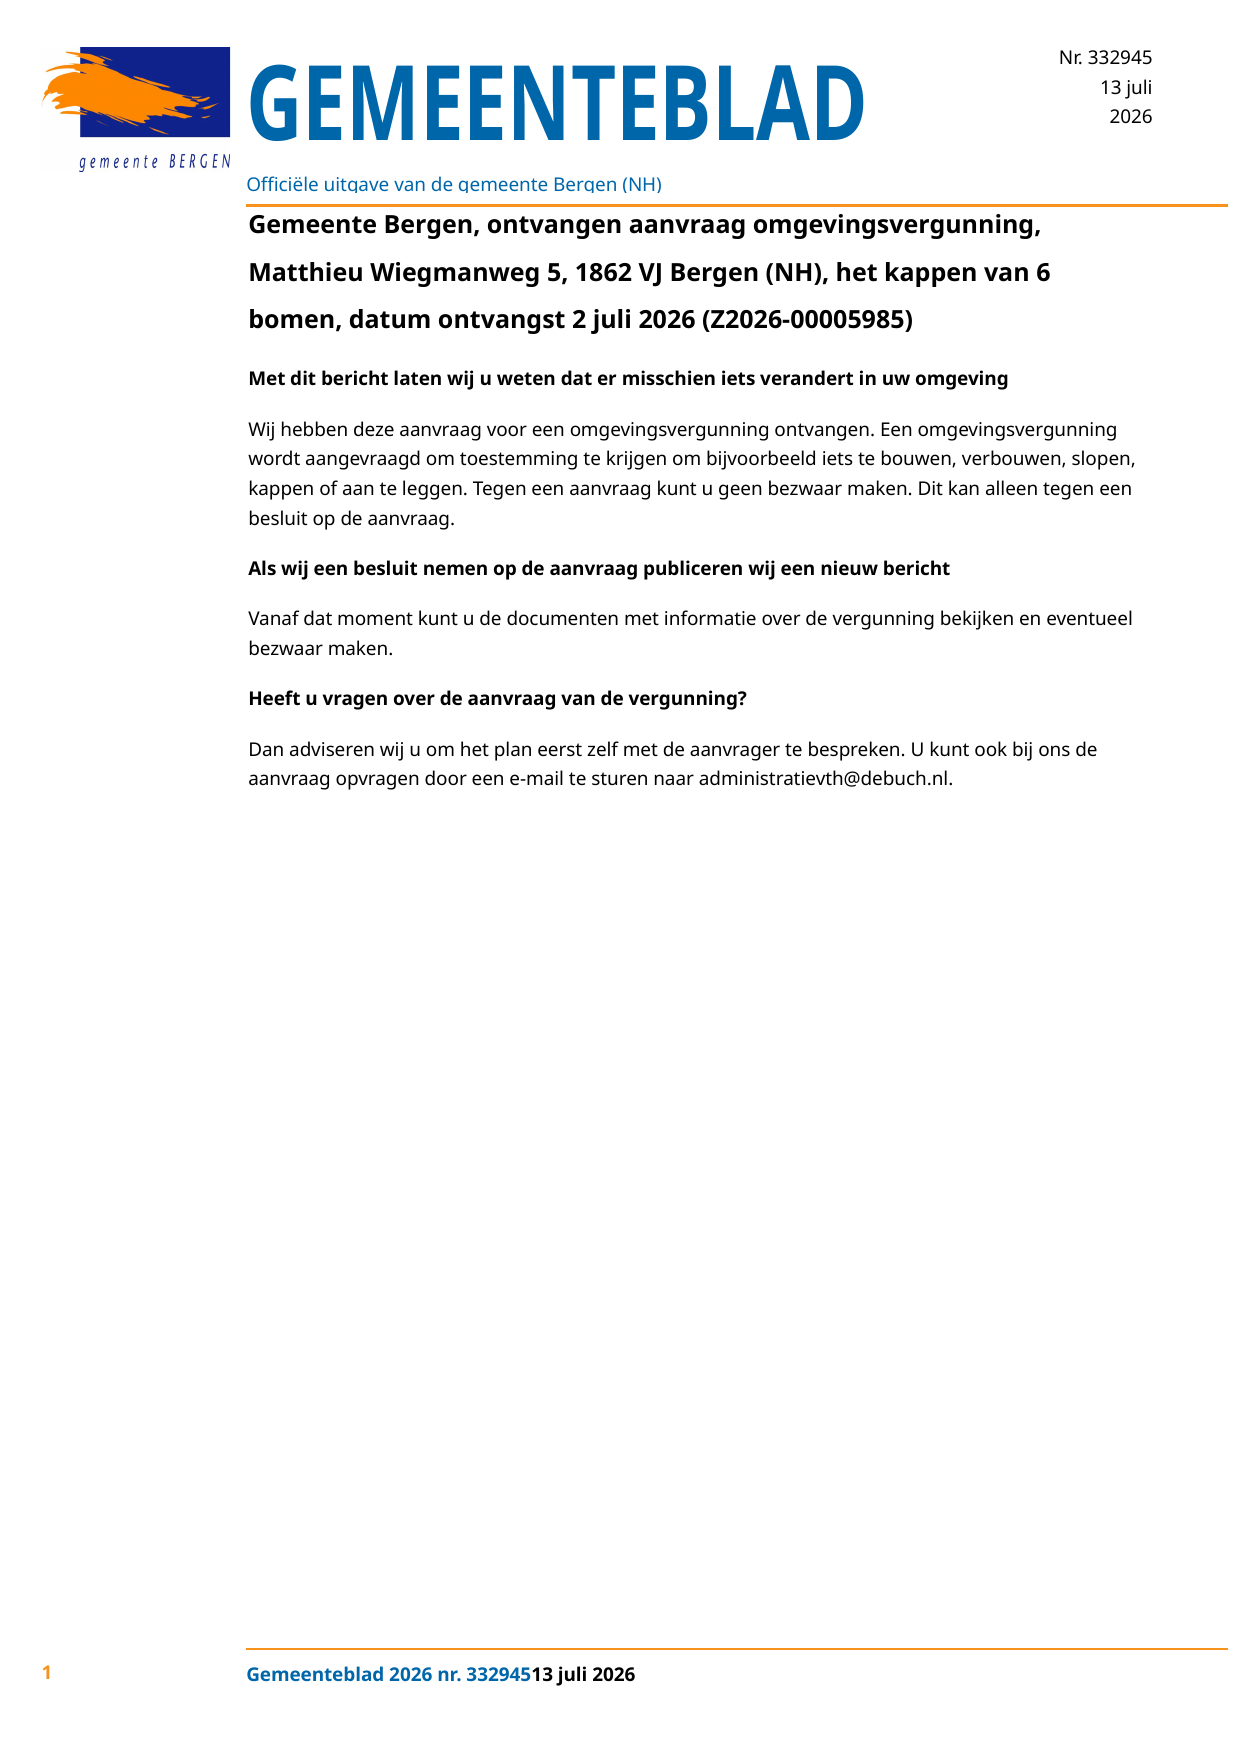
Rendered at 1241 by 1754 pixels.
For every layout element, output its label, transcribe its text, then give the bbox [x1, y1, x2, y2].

text Gemeente Bergen, ontvangen aanvraag omgevingsvergunning, Matthieu Wiegmanweg 5, 1862 VJ Bergen (NH), het kappen van 6 bomen, datum ontvangst 2 juli 2026 (Z2026-00005985) [248, 207, 1152, 336]
text Vanaf dat moment kunt u de documenten met informatie over de vergunning bekijken en eventueel bezwaar maken. [248, 606, 1152, 661]
picture [41, 47, 231, 172]
text Wij hebben deze aanvraag voor een omgevingsvergunning ontvangen. Een omgevingsvergunning wordt aangevraagd om toestemming te krijgen om bijvoorbeeld iets te bouwen, verbouwen, slopen, kappen of aan te leggen. Tegen een aanvraag kunt u geen bezwaar maken. Dit kan alleen tegen een besluit op de aanvraag. [248, 416, 1152, 530]
text Met dit bericht laten wij u weten dat er misschien iets verandert in uw omgeving [248, 366, 1152, 391]
text Dan adviseren wij u om het plan eerst zelf met de aanvrager te bespreken. U kunt ook bij ons de aanvraag opvragen door een e-mail te sturen naar administratievth@debuch.nl. [248, 736, 1152, 791]
text Als wij een besluit nemen op de aanvraag publiceren wij een nieuw bericht [248, 555, 1152, 581]
text Heeft u vragen over de aanvraag van de vergunning? [248, 686, 1152, 711]
